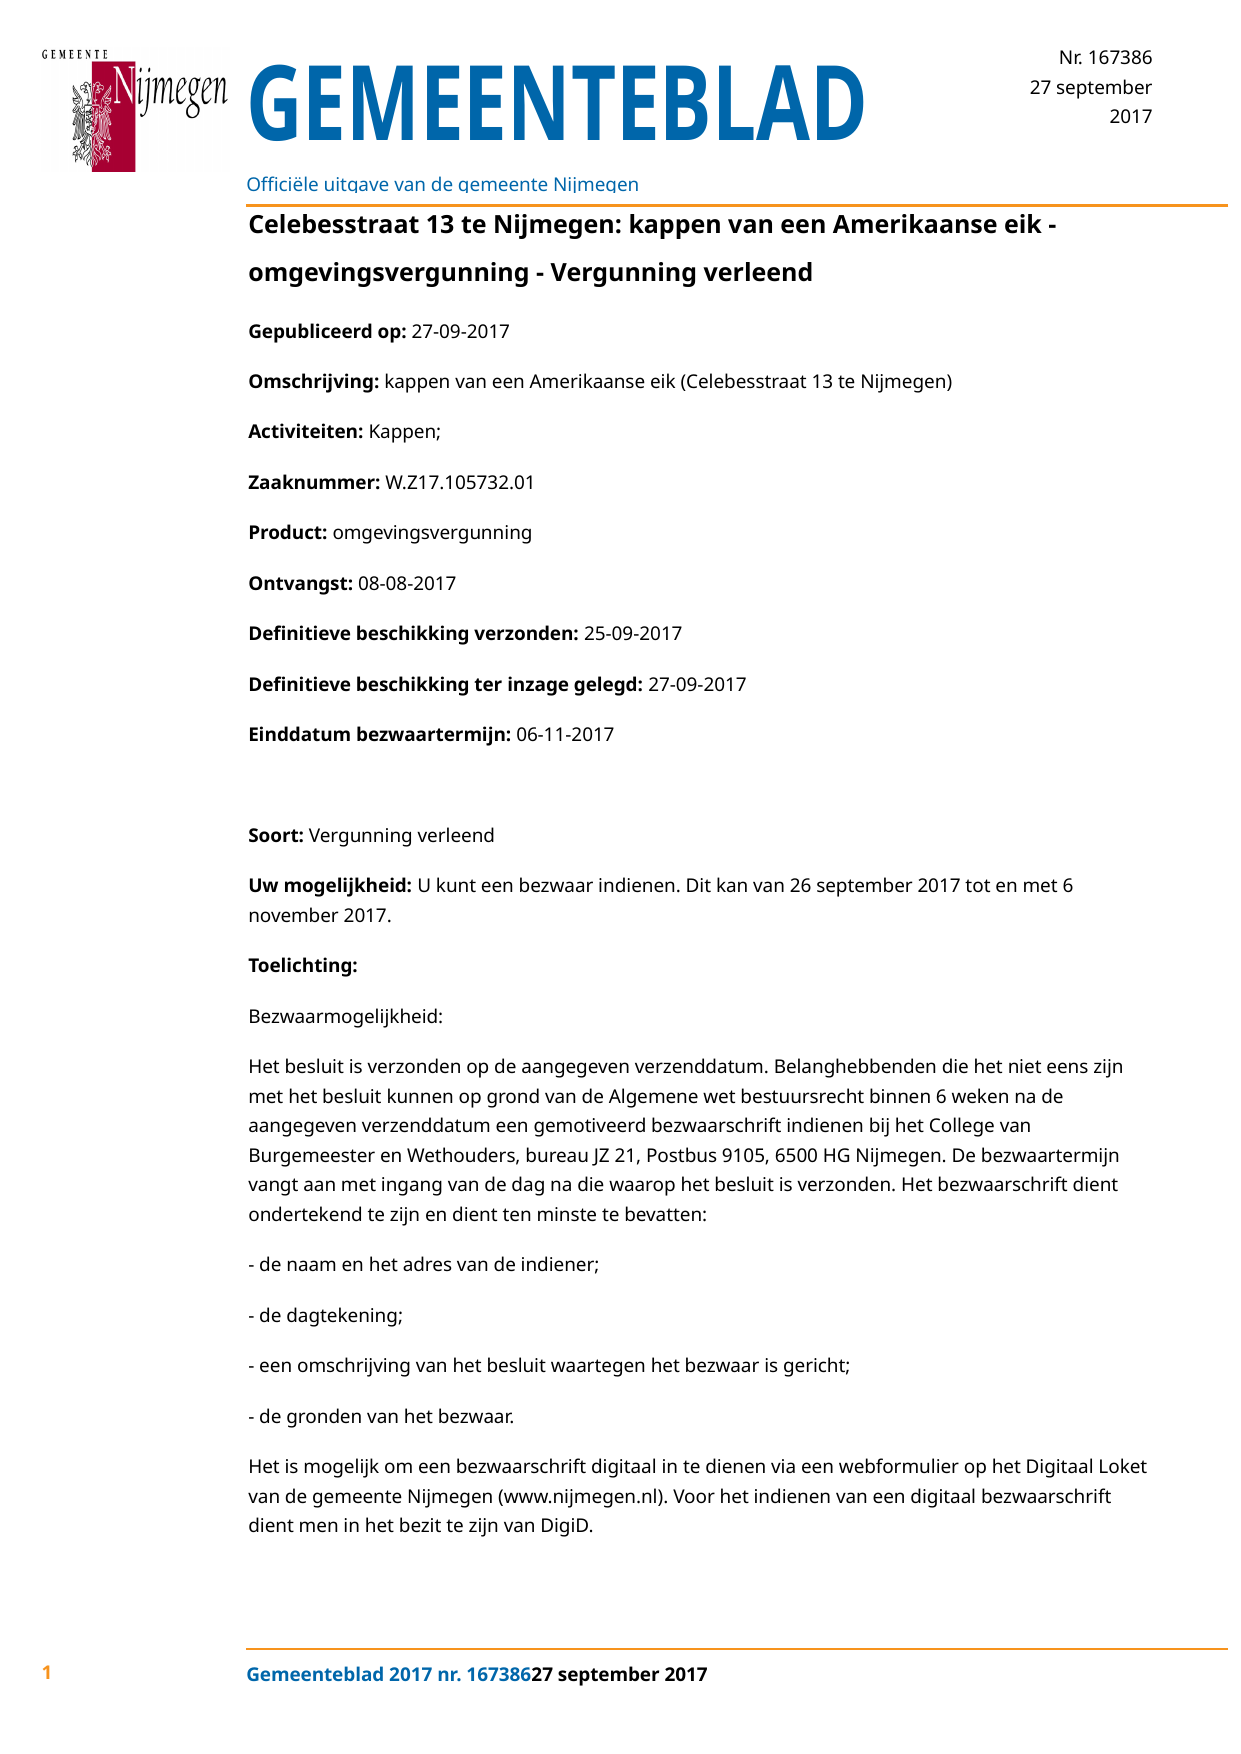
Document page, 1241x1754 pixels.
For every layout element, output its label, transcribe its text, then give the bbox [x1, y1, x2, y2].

text - de gronden van het bezwaar. [248, 1403, 1152, 1429]
text Product: omgevingsvergunning [248, 519, 1152, 545]
text Zaaknummer: W.Z17.105732.01 [248, 469, 1152, 495]
text Uw mogelijkheid: U kunt een bezwaar indienen. Dit kan van 26 september 2017 tot en met 6 november 2017. [248, 872, 1152, 928]
text Het besluit is verzonden op de aangegeven verzenddatum. Belanghebbenden die het niet eens zijn met het besluit kunnen op grond van de Algemene wet bestuursrecht binnen 6 weken na de aangegeven verzenddatum een gemotiveerd bezwaarschrift indienen bij het College van Burgemeester en Wethouders, bureau JZ 21, Postbus 9105, 6500 HG Nijmegen. De bezwaartermijn vangt aan met ingang van de dag na die waarop het besluit is verzonden. Het bezwaarschrift dient ondertekend te zijn en dient ten minste te bevatten: [248, 1053, 1152, 1227]
text Bezwaarmogelijkheid: [248, 1003, 1152, 1029]
text - de naam en het adres van de indiener; [248, 1252, 1152, 1277]
text Einddatum bezwaartermijn: 06-11-2017 [248, 721, 1152, 747]
text Gepubliceerd op: 27-09-2017 [248, 318, 1152, 344]
text Definitieve beschikking ter inzage gelegd: 27-09-2017 [248, 671, 1152, 697]
text Ontvangst: 08-08-2017 [248, 570, 1152, 596]
text Toelichting: [248, 952, 1152, 978]
text Definitieve beschikking verzonden: 25-09-2017 [248, 620, 1152, 646]
text - de dagtekening; [248, 1302, 1152, 1328]
text - een omschrijving van het besluit waartegen het bezwaar is gericht; [248, 1352, 1152, 1378]
text Celebesstraat 13 te Nijmegen: kappen van een Amerikaanse eik - omgevingsvergunning - Vergunning verleend [248, 207, 1152, 288]
text Het is mogelijk om een bezwaarschrift digitaal in te dienen via een webformulier op het Digitaal Loket van de gemeente Nijmegen (www.nijmegen.nl). Voor het indienen van een digitaal bezwaarschrift dient men in het bezit te zijn van DigiD. [248, 1453, 1152, 1538]
text Omschrijving: kappen van een Amerikaanse eik (Celebesstraat 13 te Nijmegen) [248, 368, 1152, 394]
picture [41, 47, 231, 172]
text Activiteiten: Kappen; [248, 419, 1152, 444]
text Soort: Vergunning verleend [248, 822, 1152, 848]
